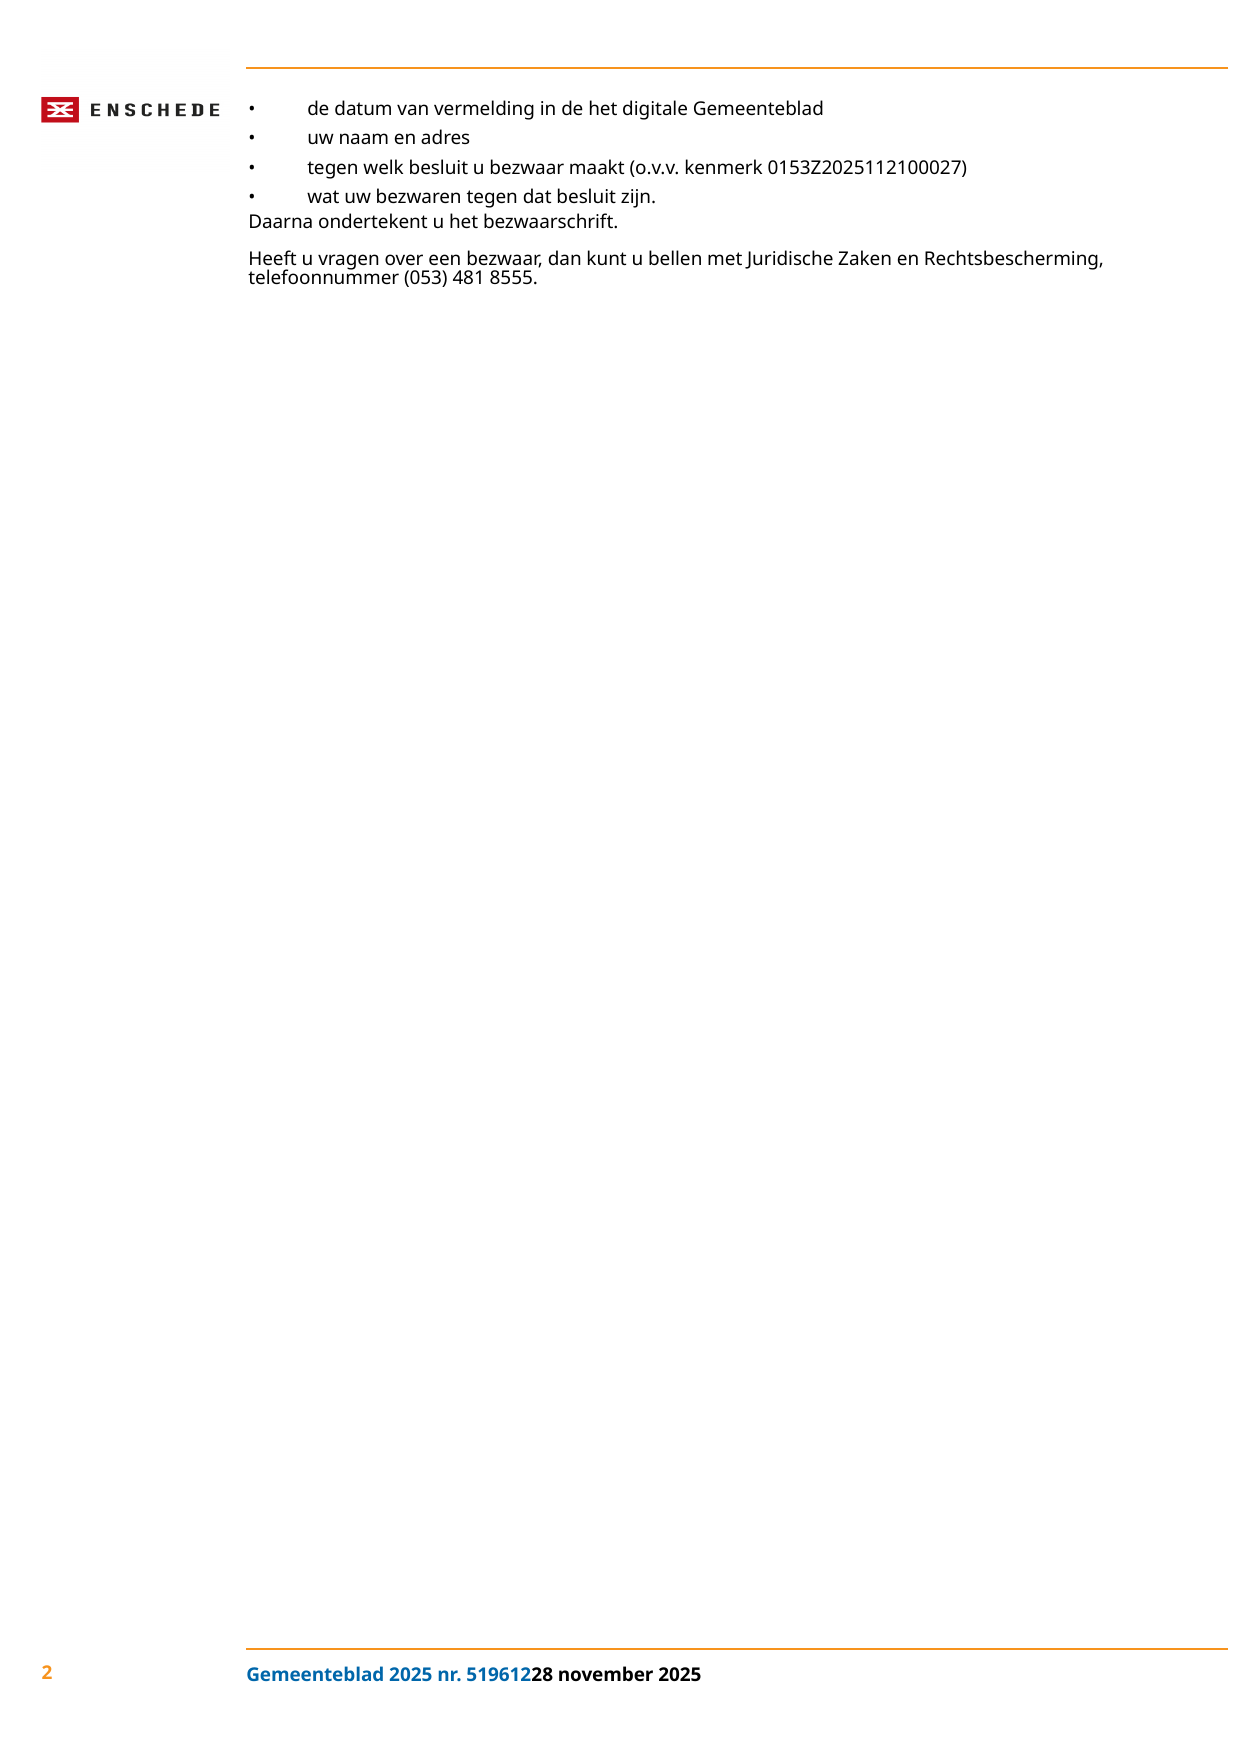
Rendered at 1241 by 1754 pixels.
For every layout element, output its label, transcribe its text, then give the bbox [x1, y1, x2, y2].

list uw naam en adres [248, 124, 1152, 150]
list wat uw bezwaren tegen dat besluit zijn. [248, 183, 1152, 209]
picture [41, 47, 231, 172]
list tegen welk besluit u bezwaar maakt (o.v.v. kenmerk 0153Z2025112100027) [248, 154, 1152, 180]
text Daarna ondertekent u het bezwaarschrift. [248, 213, 1152, 232]
list de datum van vermelding in de het digitale Gemeenteblad [248, 95, 1152, 121]
text Heeft u vragen over een bezwaar, dan kunt u bellen met Juridische Zaken en Rechtsbescherming, telefoonnummer (053) 481 8555. [248, 250, 1152, 289]
